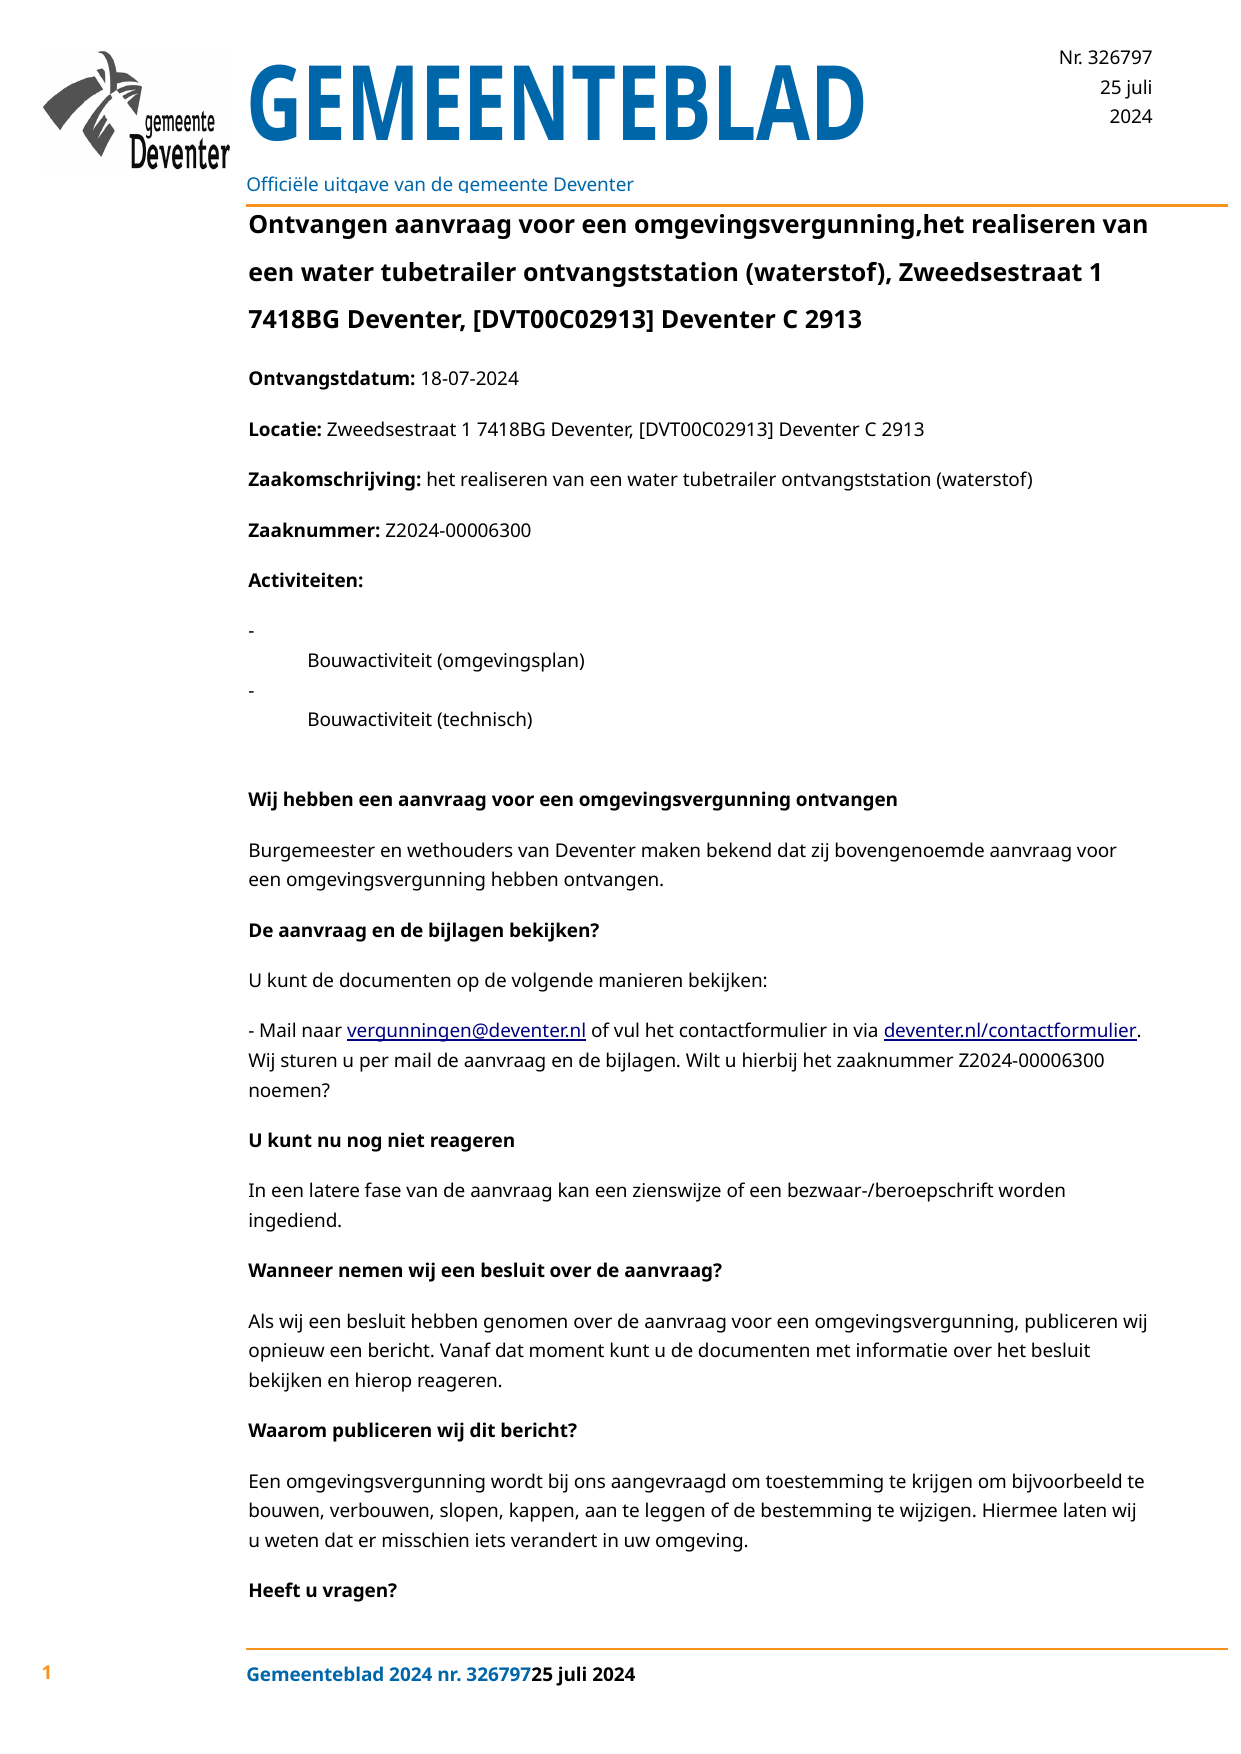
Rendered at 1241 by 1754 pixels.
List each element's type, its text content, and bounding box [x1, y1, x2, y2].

text Heeft u vragen? [248, 1578, 1152, 1603]
text Zaaknummer: Z2024-00006300 [248, 517, 1152, 542]
text Wanneer nemen wij een besluit over de aanvraag? [248, 1258, 1152, 1283]
text Activiteiten: [248, 567, 1152, 593]
text Wij hebben een aanvraag voor een omgevingsvergunning ontvangen [248, 786, 1152, 812]
text Waarom publiceren wij dit bericht? [248, 1418, 1152, 1443]
text U kunt de documenten op de volgende manieren bekijken: [248, 967, 1152, 993]
text In een latere fase van de aanvraag kan een zienswijze of een bezwaar-/beroepschrift worden ingediend. [248, 1178, 1152, 1233]
text De aanvraag en de bijlagen bekijken? [248, 917, 1152, 942]
text Burgemeester en wethouders van Deventer maken bekend dat zij bovengenoemde aanvraag voor een omgevingsvergunning hebben ontvangen. [248, 837, 1152, 892]
text Ontvangstdatum: 18-07-2024 [248, 366, 1152, 391]
text Ontvangen aanvraag voor een omgevingsvergunning,het realiseren van een water tubetrailer ontvangststation (waterstof), Zweedsestraat 1 7418BG Deventer, [DVT00C02913] Deventer C 2913 [248, 207, 1152, 336]
text Als wij een besluit hebben genomen over de aanvraag voor een omgevingsvergunning, publiceren wij opnieuw een bericht. Vanaf dat moment kunt u de documenten met informatie over het besluit bekijken en hierop reageren. [248, 1308, 1152, 1393]
text Zaakomschrijving: het realiseren van een water tubetrailer ontvangststation (waterstof) [248, 466, 1152, 492]
list Bouwactiviteit (omgevingsplan) [248, 647, 1152, 673]
text U kunt nu nog niet reageren [248, 1127, 1152, 1153]
text - Mail naar vergunningen@deventer.nl of vul het contactformulier in via deventer.nl/contactformulier. Wij sturen u per mail de aanvraag en de bijlagen. Wilt u hierbij het zaaknummer Z2024-00006300 noemen? [248, 1018, 1152, 1102]
picture [41, 47, 231, 172]
list Bouwactiviteit (technisch) [248, 706, 1152, 732]
text Locatie: Zweedsestraat 1 7418BG Deventer, [DVT00C02913] Deventer C 2913 [248, 416, 1152, 442]
text Een omgevingsvergunning wordt bij ons aangevraagd om toestemming te krijgen om bijvoorbeeld te bouwen, verbouwen, slopen, kappen, aan te leggen of de bestemming te wijzigen. Hiermee laten wij u weten dat er misschien iets verandert in uw omgeving. [248, 1468, 1152, 1553]
